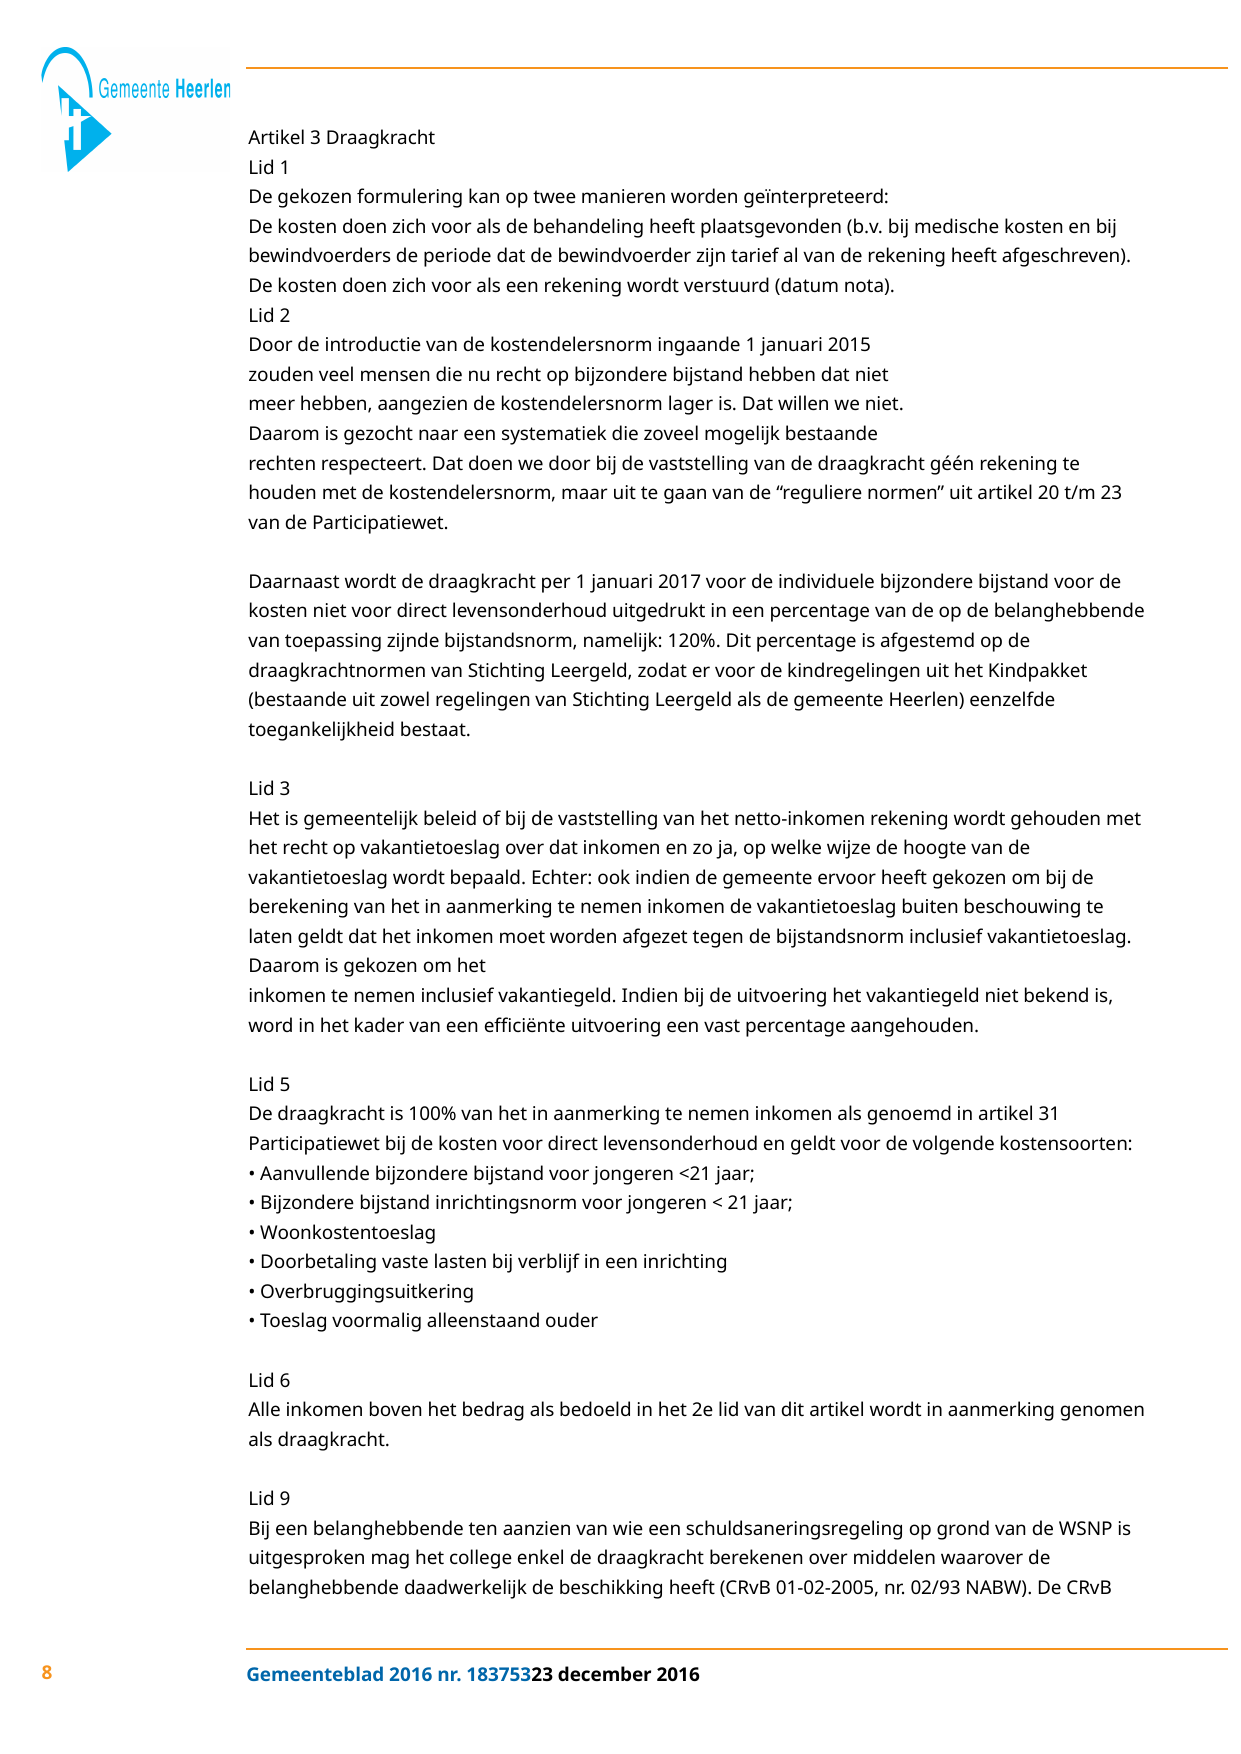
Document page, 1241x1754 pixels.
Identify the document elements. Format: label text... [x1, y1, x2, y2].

text Lid 3 [248, 775, 1152, 801]
text Artikel 3 Draagkracht [248, 124, 1152, 150]
text meer hebben, aangezien de kostendelersnorm lager is. Dat willen we niet. [248, 391, 1152, 416]
text Lid 9 [248, 1485, 1152, 1511]
text De kosten doen zich voor als een rekening wordt verstuurd (datum nota). [248, 272, 1152, 298]
text Lid 2 [248, 302, 1152, 328]
text Bij een belanghebbende ten aanzien van wie een schuldsaneringsregeling op grond van de WSNP is uitgesproken mag het college enkel de draagkracht berekenen over middelen waarover de belanghebbende daadwerkelijk de beschikking heeft (CRvB 01-02-2005, nr. 02/93 NABW). De CRvB [248, 1515, 1152, 1600]
picture [41, 47, 58, 70]
text De gekozen formulering kan op twee manieren worden geïnterpreteerd: [248, 183, 1152, 209]
text • Doorbetaling vaste lasten bij verblijf in een inrichting [248, 1248, 1152, 1274]
text • Bijzondere bijstand inrichtingsnorm voor jongeren < 21 jaar; [248, 1189, 1152, 1215]
text zouden veel mensen die nu recht op bijzondere bijstand hebben dat niet [248, 361, 1152, 387]
text Daarom is gezocht naar een systematiek die zoveel mogelijk bestaande [248, 420, 1152, 446]
text • Overbruggingsuitkering [248, 1278, 1152, 1304]
text De draagkracht is 100% van het in aanmerking te nemen inkomen als genoemd in artikel 31 Participatiewet bij de kosten voor direct levensonderhoud en geldt voor de volgende kostensoorten: [248, 1101, 1152, 1156]
text Daarnaast wordt de draagkracht per 1 januari 2017 voor de individuele bijzondere bijstand voor de kosten niet voor direct levensonderhoud uitgedrukt in een percentage van de op de belanghebbende van toepassing zijnde bijstandsnorm, namelijk: 120%. Dit percentage is afgestemd op de draagkrachtnormen van Stichting Leergeld, zodat er voor de kindregelingen uit het Kindpakket (bestaande uit zowel regelingen van Stichting Leergeld als de gemeente Heerlen) eenzelfde toegankelijkheid bestaat. [248, 568, 1152, 742]
text • Woonkostentoeslag [248, 1219, 1152, 1245]
text Lid 5 [248, 1071, 1152, 1097]
text • Aanvullende bijzondere bijstand voor jongeren <21 jaar; [248, 1160, 1152, 1186]
text Door de introductie van de kostendelersnorm ingaande 1 januari 2015 [248, 331, 1152, 357]
text Het is gemeentelijk beleid of bij de vaststelling van het netto-inkomen rekening wordt gehouden met het recht op vakantietoeslag over dat inkomen en zo ja, op welke wijze de hoogte van de vakantietoeslag wordt bepaald. Echter: ook indien de gemeente ervoor heeft gekozen om bij de berekening van het in aanmerking te nemen inkomen de vakantietoeslag buiten beschouwing te laten geldt dat het inkomen moet worden afgezet tegen de bijstandsnorm inclusief vakantietoeslag. Daarom is gekozen om het [248, 805, 1152, 978]
text De kosten doen zich voor als de behandeling heeft plaatsgevonden (b.v. bij medische kosten en bij bewindvoerders de periode dat de bewindvoerder zijn tarief al van de rekening heeft afgeschreven). [248, 213, 1152, 268]
text rechten respecteert. Dat doen we door bij de vaststelling van de draagkracht géén rekening te houden met de kostendelersnorm, maar uit te gaan van de “reguliere normen” uit artikel 20 t/m 23 van de Participatiewet. [248, 450, 1152, 535]
text inkomen te nemen inclusief vakantiegeld. Indien bij de uitvoering het vakantiegeld niet bekend is, word in het kader van een efficiënte uitvoering een vast percentage aangehouden. [248, 982, 1152, 1038]
text Lid 1 [248, 154, 1152, 180]
text Lid 6 [248, 1367, 1152, 1393]
text Alle inkomen boven het bedrag als bedoeld in het 2e lid van dit artikel wordt in aanmerking genomen als draagkracht. [248, 1396, 1152, 1452]
text • Toeslag voormalig alleenstaand ouder [248, 1308, 1152, 1333]
picture [41, 47, 231, 172]
